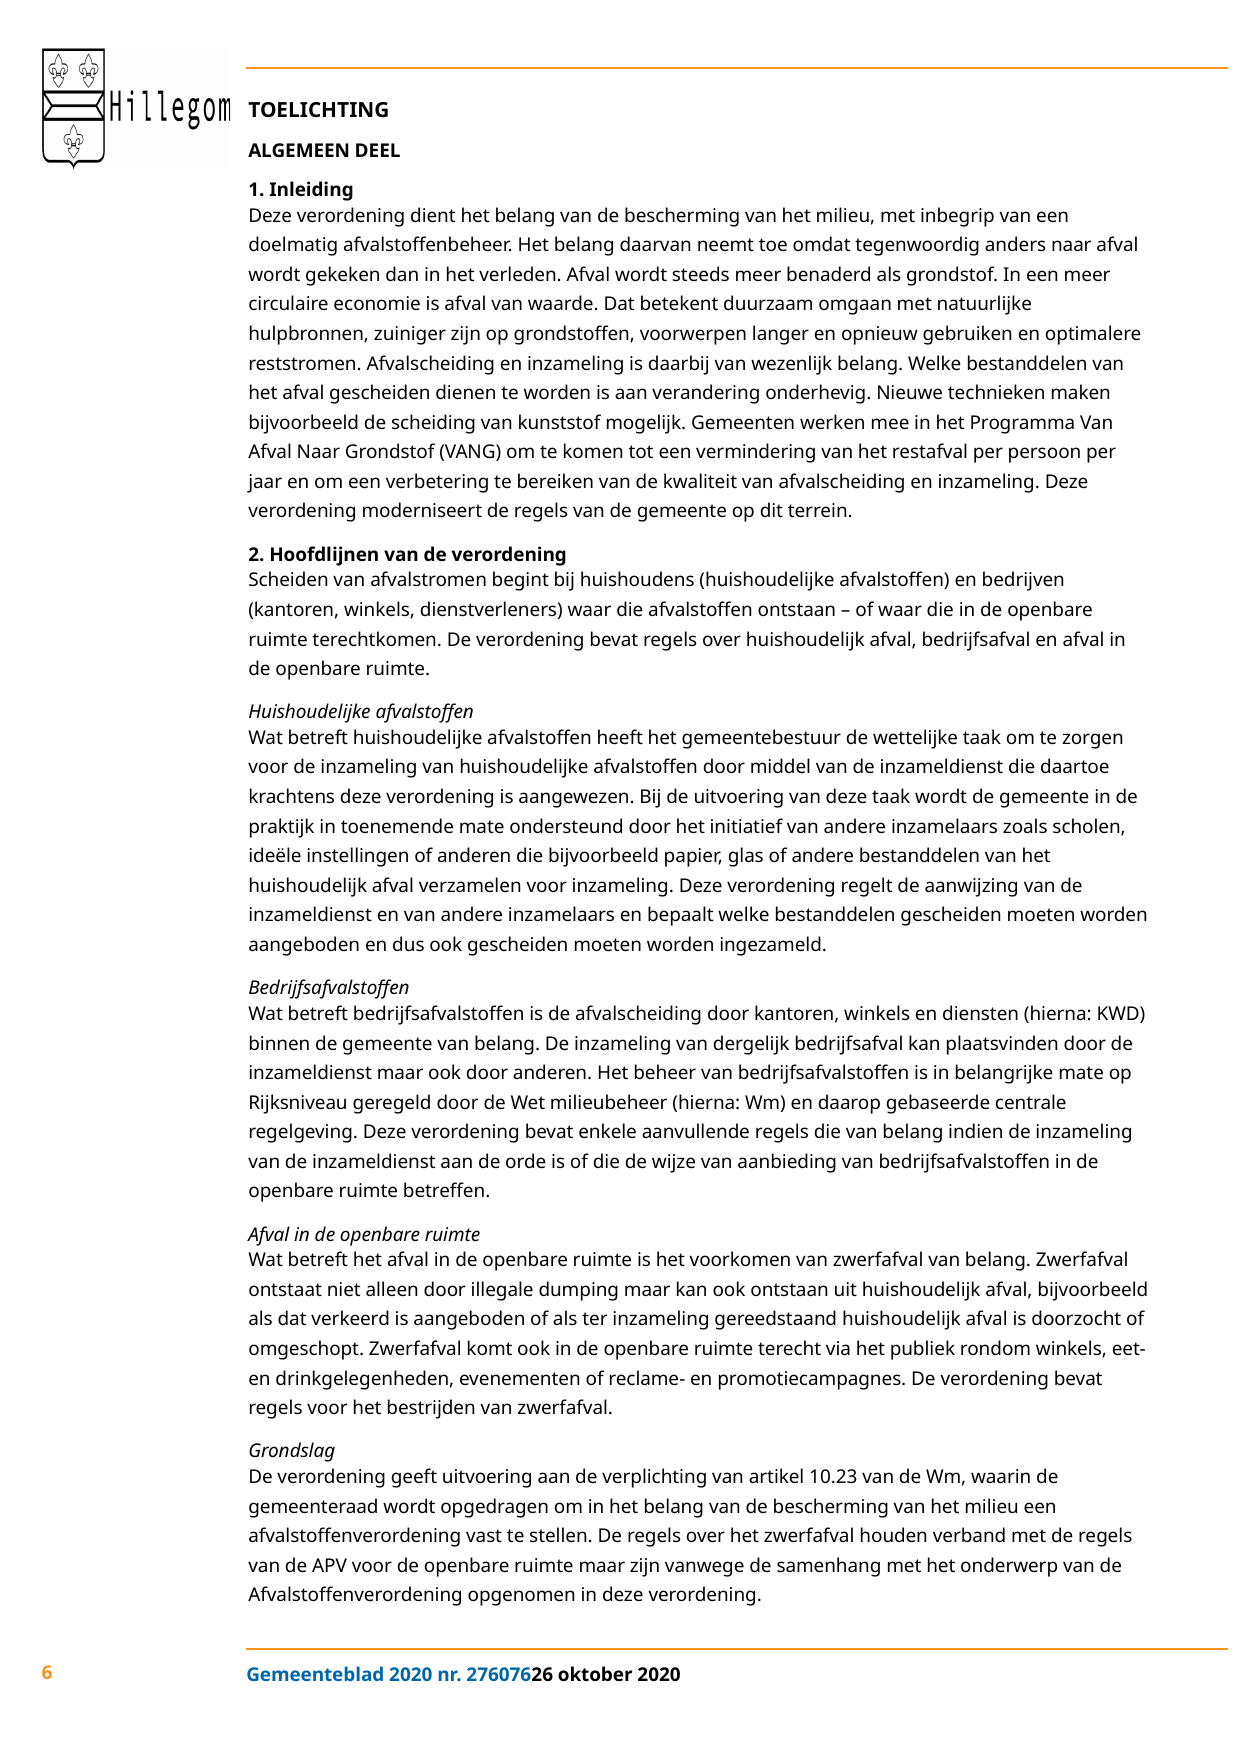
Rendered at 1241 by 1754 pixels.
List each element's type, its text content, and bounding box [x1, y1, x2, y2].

text Huishoudelijke afvalstoffen [248, 698, 1152, 724]
text ALGEMEEN DEEL [248, 137, 1152, 163]
text Bedrijfsafvalstoffen [248, 974, 1152, 1000]
text TOELICHTING [248, 95, 1152, 123]
text 2. Hoofdlijnen van de verordening [248, 541, 1152, 567]
text Wat betreft huishoudelijke afvalstoffen heeft het gemeentebestuur de wettelijke taak om te zorgen voor de inzameling van huishoudelijke afvalstoffen door middel van de inzameldienst die daartoe krachtens deze verordening is aangewezen. Bij de uitvoering van deze taak wordt de gemeente in de praktijk in toenemende mate ondersteund door het initiatief van andere inzamelaars zoals scholen, ideële instellingen of anderen die bijvoorbeeld papier, glas of andere bestanddelen van het huishoudelijk afval verzamelen voor inzameling. Deze verordening regelt de aanwijzing van de inzameldienst en van andere inzamelaars en bepaalt welke bestanddelen gescheiden moeten worden aangeboden en dus ook gescheiden moeten worden ingezameld. [248, 724, 1152, 957]
text Deze verordening dient het belang van de bescherming van het milieu, met inbegrip van een doelmatig afvalstoffenbeheer. Het belang daarvan neemt toe omdat tegenwoordig anders naar afval wordt gekeken dan in het verleden. Afval wordt steeds meer benaderd als grondstof. In een meer circulaire economie is afval van waarde. Dat betekent duurzaam omgaan met natuurlijke hulpbronnen, zuiniger zijn op grondstoffen, voorwerpen langer en opnieuw gebruiken en optimalere reststromen. Afvalscheiding en inzameling is daarbij van wezenlijk belang. Welke bestanddelen van het afval gescheiden dienen te worden is aan verandering onderhevig. Nieuwe technieken maken bijvoorbeeld de scheiding van kunststof mogelijk. Gemeenten werken mee in het Programma Van Afval Naar Grondstof (VANG) om te komen tot een vermindering van het restafval per persoon per jaar en om een verbetering te bereiken van de kwaliteit van afvalscheiding en inzameling. Deze verordening moderniseert de regels van de gemeente op dit terrein. [248, 202, 1152, 523]
picture [41, 47, 231, 172]
text Grondslag [248, 1437, 1152, 1463]
text Scheiden van afvalstromen begint bij huishoudens (huishoudelijke afvalstoffen) en bedrijven (kantoren, winkels, dienstverleners) waar die afvalstoffen ontstaan – of waar die in de openbare ruimte terechtkomen. De verordening bevat regels over huishoudelijk afval, bedrijfsafval en afval in de openbare ruimte. [248, 567, 1152, 681]
text Wat betreft het afval in de openbare ruimte is het voorkomen van zwerfafval van belang. Zwerfafval ontstaat niet alleen door illegale dumping maar kan ook ontstaan uit huishoudelijk afval, bijvoorbeeld als dat verkeerd is aangeboden of als ter inzameling gereedstaand huishoudelijk afval is doorzocht of omgeschopt. Zwerfafval komt ook in de openbare ruimte terecht via het publiek rondom winkels, eet- en drinkgelegenheden, evenementen of reclame- en promotiecampagnes. De verordening bevat regels voor het bestrijden van zwerfafval. [248, 1246, 1152, 1420]
text De verordening geeft uitvoering aan de verplichting van artikel 10.23 van de Wm, waarin de gemeenteraad wordt opgedragen om in het belang van de bescherming van het milieu een afvalstoffenverordening vast te stellen. De regels over het zwerfafval houden verband met de regels van de APV voor de openbare ruimte maar zijn vanwege de samenhang met het onderwerp van de Afvalstoffenverordening opgenomen in deze verordening. [248, 1463, 1152, 1607]
text Afval in de openbare ruimte [248, 1221, 1152, 1246]
text 1. Inleiding [248, 176, 1152, 202]
text Wat betreft bedrijfsafvalstoffen is de afvalscheiding door kantoren, winkels en diensten (hierna: KWD) binnen de gemeente van belang. De inzameling van dergelijk bedrijfsafval kan plaatsvinden door de inzameldienst maar ook door anderen. Het beheer van bedrijfsafvalstoffen is in belangrijke mate op Rijksniveau geregeld door de Wet milieubeheer (hierna: Wm) en daarop gebaseerde centrale regelgeving. Deze verordening bevat enkele aanvullende regels die van belang indien de inzameling van de inzameldienst aan de orde is of die de wijze van aanbieding van bedrijfsafvalstoffen in de openbare ruimte betreffen. [248, 1000, 1152, 1203]
